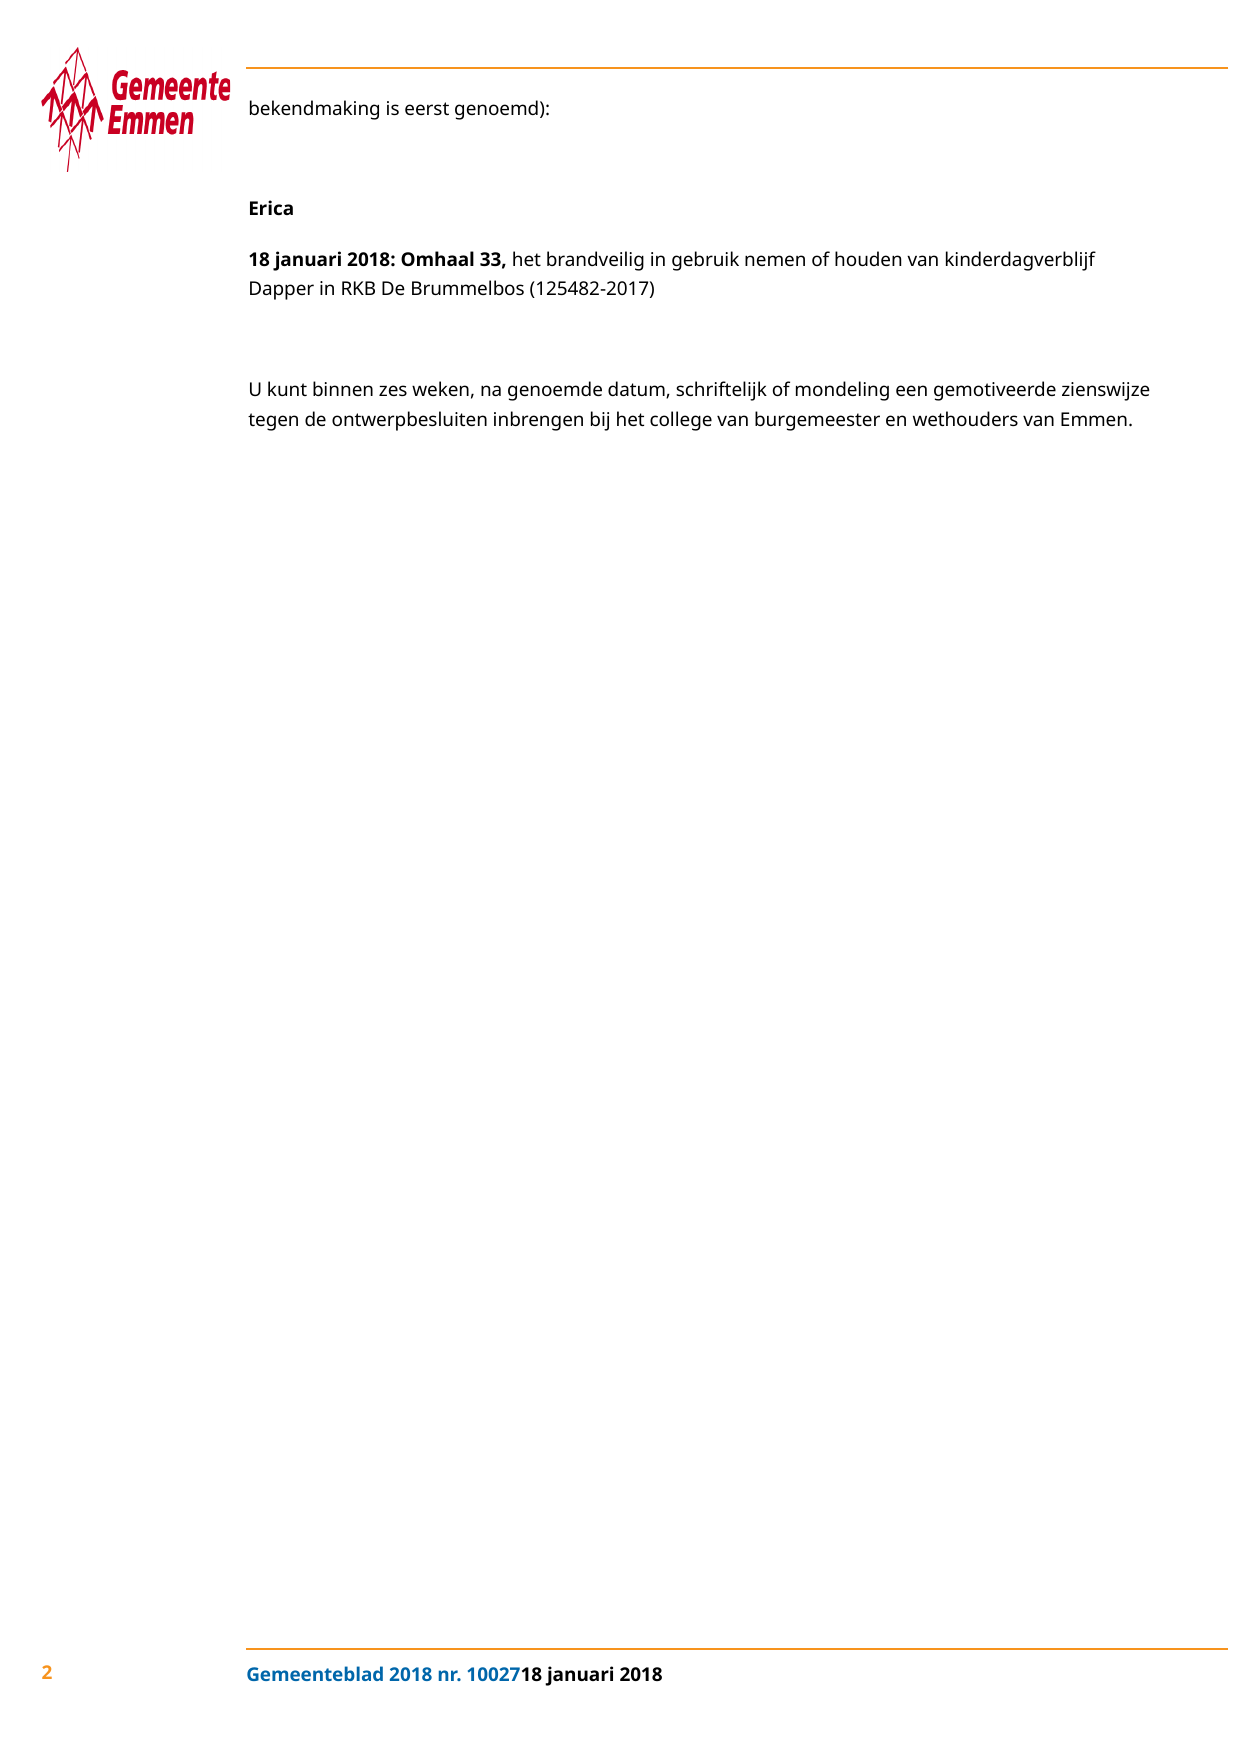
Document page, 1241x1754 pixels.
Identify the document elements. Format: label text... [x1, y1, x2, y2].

text U kunt binnen zes weken, na genoemde datum, schriftelijk of mondeling een gemotiveerde zienswijze tegen de ontwerpbesluiten inbrengen bij het college van burgemeester en wethouders van Emmen. [248, 376, 1152, 432]
text 18 januari 2018: Omhaal 33, het brandveilig in gebruik nemen of houden van kinderdagverblijf Dapper in RKB De Brummelbos (125482-2017) [248, 246, 1152, 301]
text bekendmaking is eerst genoemd): [248, 95, 1152, 121]
text Erica [248, 196, 1152, 221]
picture [41, 47, 231, 172]
